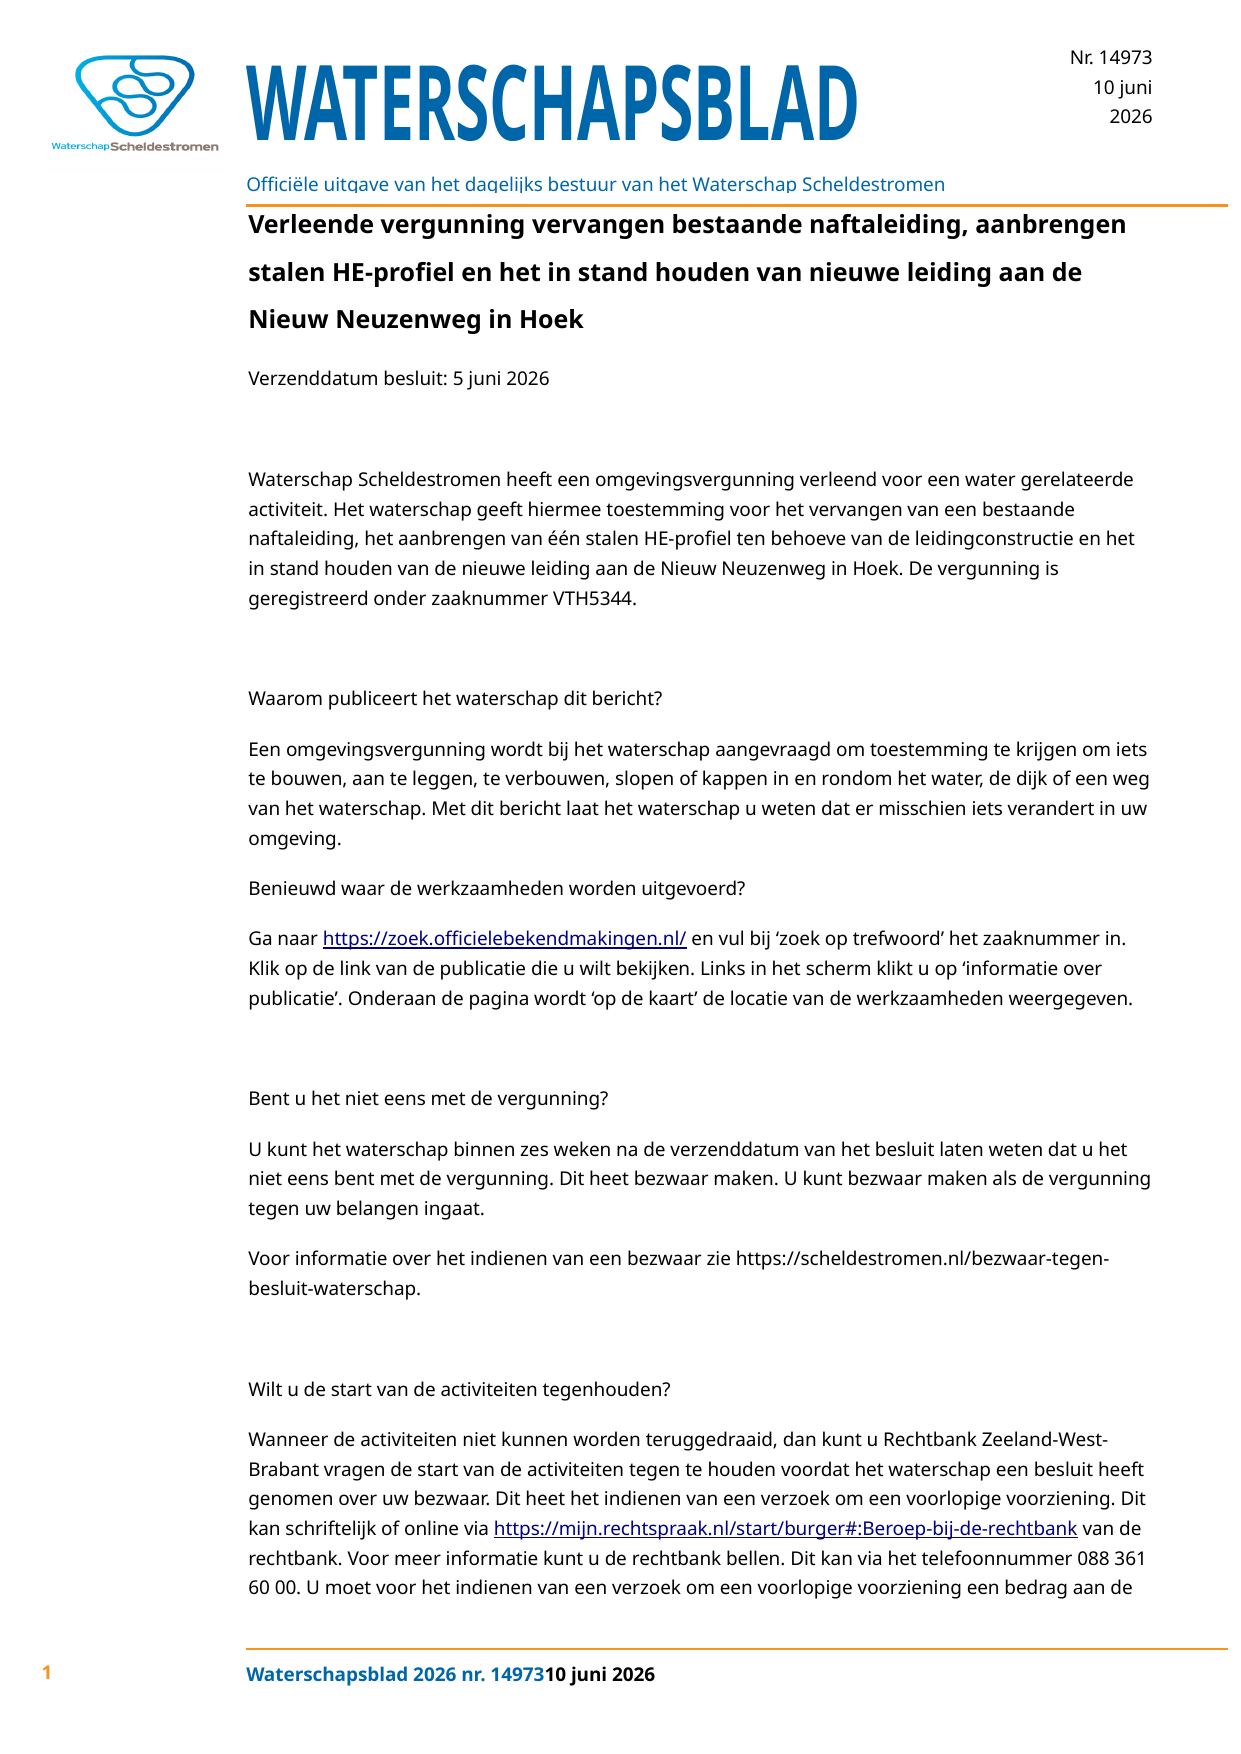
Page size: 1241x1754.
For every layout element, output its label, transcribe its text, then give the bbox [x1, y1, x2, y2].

text Waarom publiceert het waterschap dit bericht? [248, 686, 1152, 711]
text Benieuwd waar de werkzaamheden worden uitgevoerd? [248, 875, 1152, 901]
text Bent u het niet eens met de vergunning? [248, 1086, 1152, 1111]
picture [41, 47, 231, 172]
text Ga naar https://zoek.officielebekendmakingen.nl/ en vul bij ‘zoek op trefwoord’ het zaaknummer in. Klik op de link van de publicatie die u wilt bekijken. Links in het scherm klikt u op ‘informatie over publicatie’. Onderaan de pagina wordt ‘op de kaart’ de locatie van de werkzaamheden weergegeven. [248, 926, 1152, 1010]
text Verzenddatum besluit: 5 juni 2026 [248, 366, 1152, 391]
text Wilt u de start van de activiteiten tegenhouden? [248, 1376, 1152, 1402]
text Waterschap Scheldestromen heeft een omgevingsvergunning verleend voor een water gerelateerde activiteit. Het waterschap geeft hiermee toestemming voor het vervangen van een bestaande naftaleiding, het aanbrengen van één stalen HE-profiel ten behoeve van de leidingconstructie en het in stand houden van de nieuwe leiding aan de Nieuw Neuzenweg in Hoek. De vergunning is geregistreerd onder zaaknummer VTH5344. [248, 466, 1152, 610]
text U kunt het waterschap binnen zes weken na de verzenddatum van het besluit laten weten dat u het niet eens bent met de vergunning. Dit heet bezwaar maken. U kunt bezwaar maken als de vergunning tegen uw belangen ingaat. [248, 1136, 1152, 1221]
text Een omgevingsvergunning wordt bij het waterschap aangevraagd om toestemming te krijgen om iets te bouwen, aan te leggen, te verbouwen, slopen of kappen in en rondom het water, de dijk of een weg van het waterschap. Met dit bericht laat het waterschap u weten dat er misschien iets verandert in uw omgeving. [248, 736, 1152, 850]
text Verleende vergunning vervangen bestaande naftaleiding, aanbrengen stalen HE-profiel en het in stand houden van nieuwe leiding aan de Nieuw Neuzenweg in Hoek [248, 207, 1152, 336]
text Voor informatie over het indienen van een bezwaar zie https://scheldestromen.nl/bezwaar-tegen-besluit-waterschap. [248, 1246, 1152, 1301]
text Wanneer de activiteiten niet kunnen worden teruggedraaid, dan kunt u Rechtbank Zeeland-West-Brabant vragen de start van de activiteiten tegen te houden voordat het waterschap een besluit heeft genomen over uw bezwaar. Dit heet het indienen van een verzoek om een voorlopige voorziening. Dit kan schriftelijk of online via https://mijn.rechtspraak.nl/start/burger#:Beroep-bij-de-rechtbank van de rechtbank. Voor meer informatie kunt u de rechtbank bellen. Dit kan via het telefoonnummer 088 361 60 00. U moet voor het indienen van een verzoek om een voorlopige voorziening een bedrag aan de [248, 1426, 1152, 1600]
